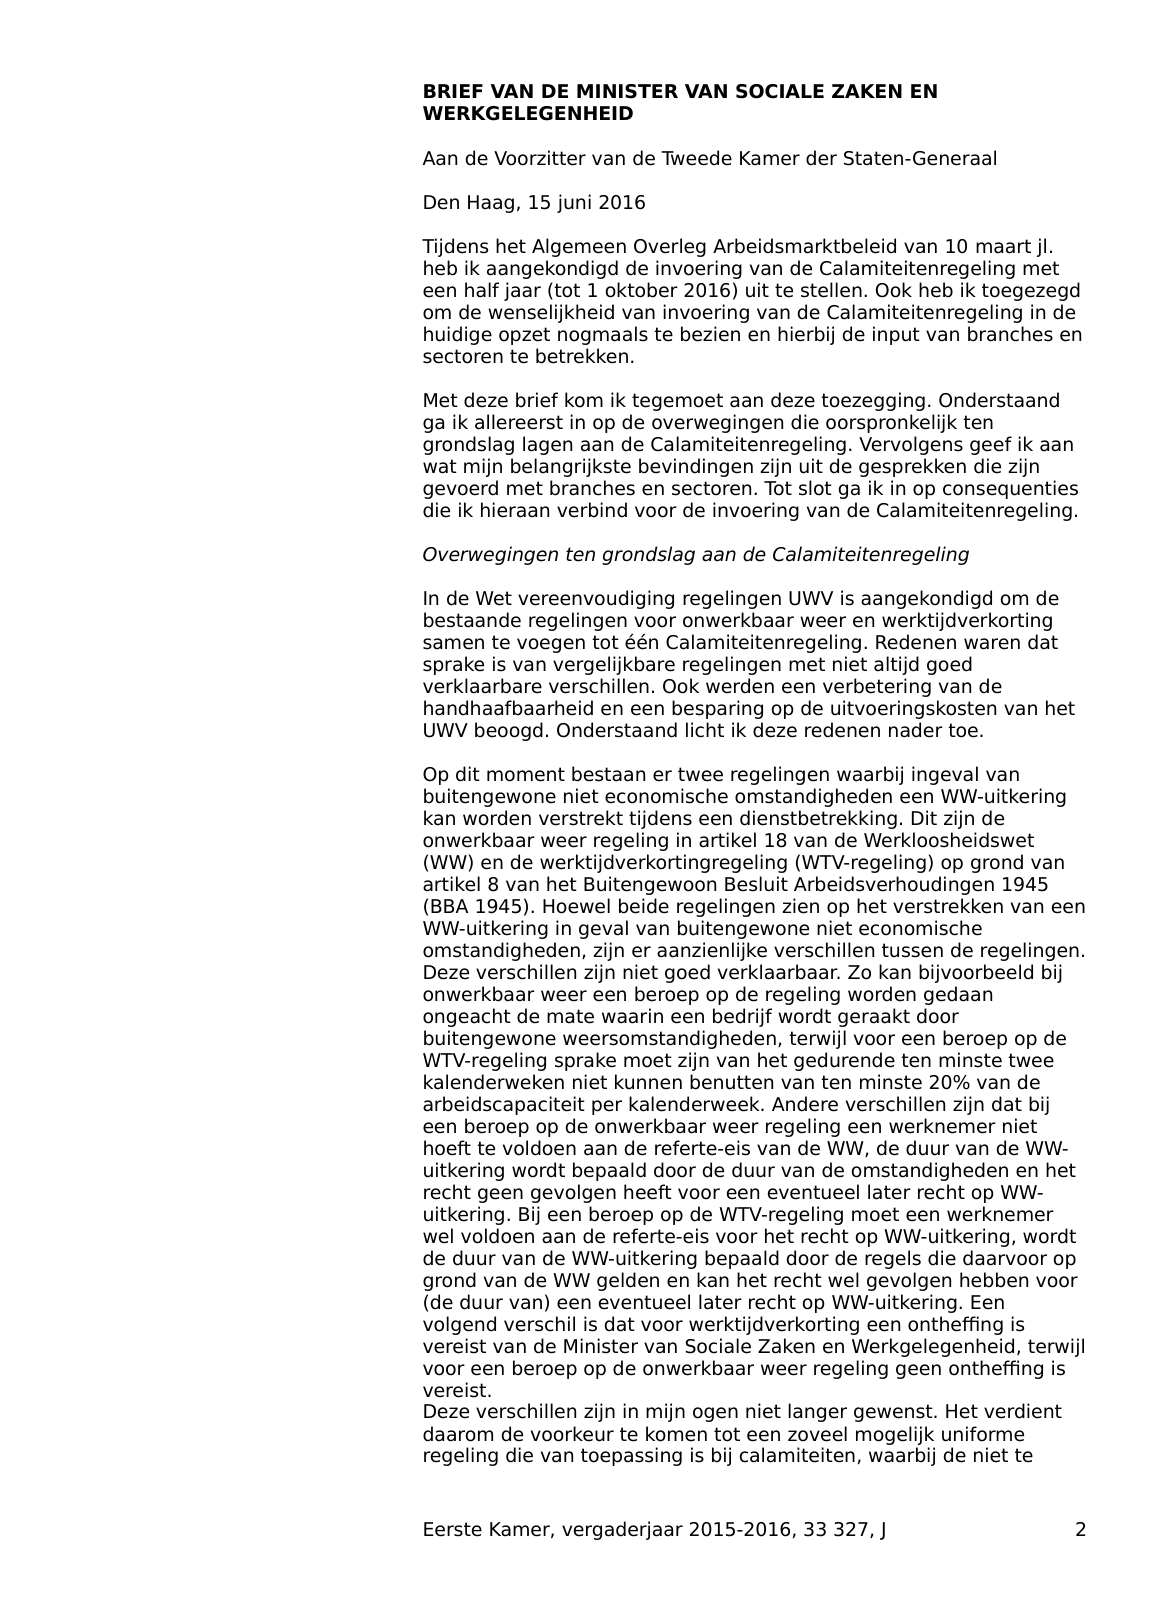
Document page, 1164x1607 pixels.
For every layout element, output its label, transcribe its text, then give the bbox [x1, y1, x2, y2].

text Aan de Voorzitter van de Tweede Kamer der Staten-Generaal [422, 147, 1087, 169]
text Tijdens het Algemeen Overleg Arbeidsmarktbeleid van 10 maart jl. heb ik aangekondigd de invoering van de Calamiteitenregeling met een half jaar (tot 1 oktober 2016) uit te stellen. Ook heb ik toegezegd om de wenselijkheid van invoering van de Calamiteitenregeling in de huidige opzet nogmaals te bezien en hierbij de input van branches en sectoren te betrekken. [422, 236, 1087, 368]
text In de Wet vereenvoudiging regelingen UWV is aangekondigd om de bestaande regelingen voor onwerkbaar weer en werktijdverkorting samen te voegen tot één Calamiteitenregeling. Redenen waren dat sprake is van vergelijkbare regelingen met niet altijd goed verklaarbare verschillen. Ook werden een verbetering van de handhaafbaarheid en een besparing op de uitvoeringskosten van het UWV beoogd. Onderstaand licht ik deze redenen nader toe. [422, 588, 1087, 742]
text Deze verschillen zijn in mijn ogen niet langer gewenst. Het verdient daarom de voorkeur te komen tot een zoveel mogelijk uniforme regeling die van toepassing is bij calamiteiten, waarbij de niet te [422, 1401, 1087, 1467]
text Met deze brief kom ik tegemoet aan deze toezegging. Onderstaand ga ik allereerst in op de overwegingen die oorspronkelijk ten grondslag lagen aan de Calamiteitenregeling. Vervolgens geef ik aan wat mijn belangrijkste bevindingen zijn uit de gesprekken die zijn gevoerd met branches en sectoren. Tot slot ga ik in op consequenties die ik hieraan verbind voor de invoering van de Calamiteitenregeling. [422, 390, 1087, 522]
subtitle BRIEF VAN DE MINISTER VAN SOCIALE ZAKEN EN WERKGELEGENHEID [422, 81, 1087, 125]
text Den Haag, 15 juni 2016 [422, 192, 1087, 213]
subtitle Overwegingen ten grondslag aan de Calamiteitenregeling [422, 544, 1087, 566]
text Op dit moment bestaan er twee regelingen waarbij ingeval van buitengewone niet economische omstandigheden een WW-uitkering kan worden verstrekt tijdens een dienstbetrekking. Dit zijn de onwerkbaar weer regeling in artikel 18 van de Werkloosheidswet (WW) en de werktijdverkortingregeling (WTV-regeling) op grond van artikel 8 van het Buitengewoon Besluit Arbeidsverhoudingen 1945 (BBA 1945). Hoewel beide regelingen zien op het verstrekken van een WW-uitkering in geval van buitengewone niet economische omstandigheden, zijn er aanzienlijke verschillen tussen de regelingen. Deze verschillen zijn niet goed verklaarbaar. Zo kan bijvoorbeeld bij onwerkbaar weer een beroep op de regeling worden gedaan ongeacht de mate waarin een bedrijf wordt geraakt door buitengewone weersomstandigheden, terwijl voor een beroep op de WTV-regeling sprake moet zijn van het gedurende ten minste twee kalenderweken niet kunnen benutten van ten minste 20% van de arbeidscapaciteit per kalenderweek. Andere verschillen zijn dat bij een beroep op de onwerkbaar weer regeling een werknemer niet hoeft te voldoen aan de referte-eis van de WW, de duur van de WW-uitkering wordt bepaald door de duur van de omstandigheden en het recht geen gevolgen heeft voor een eventueel later recht op WW-uitkering. Bij een beroep op de WTV-regeling moet een werknemer wel voldoen aan de referte-eis voor het recht op WW-uitkering, wordt de duur van de WW-uitkering bepaald door de regels die daarvoor op grond van de WW gelden en kan het recht wel gevolgen hebben voor (de duur van) een eventueel later recht op WW-uitkering. Een volgend verschil is dat voor werktijdverkorting een ontheffing is vereist van de Minister van Sociale Zaken en Werkgelegenheid, terwijl voor een beroep op de onwerkbaar weer regeling geen ontheffing is vereist. [422, 764, 1087, 1401]
